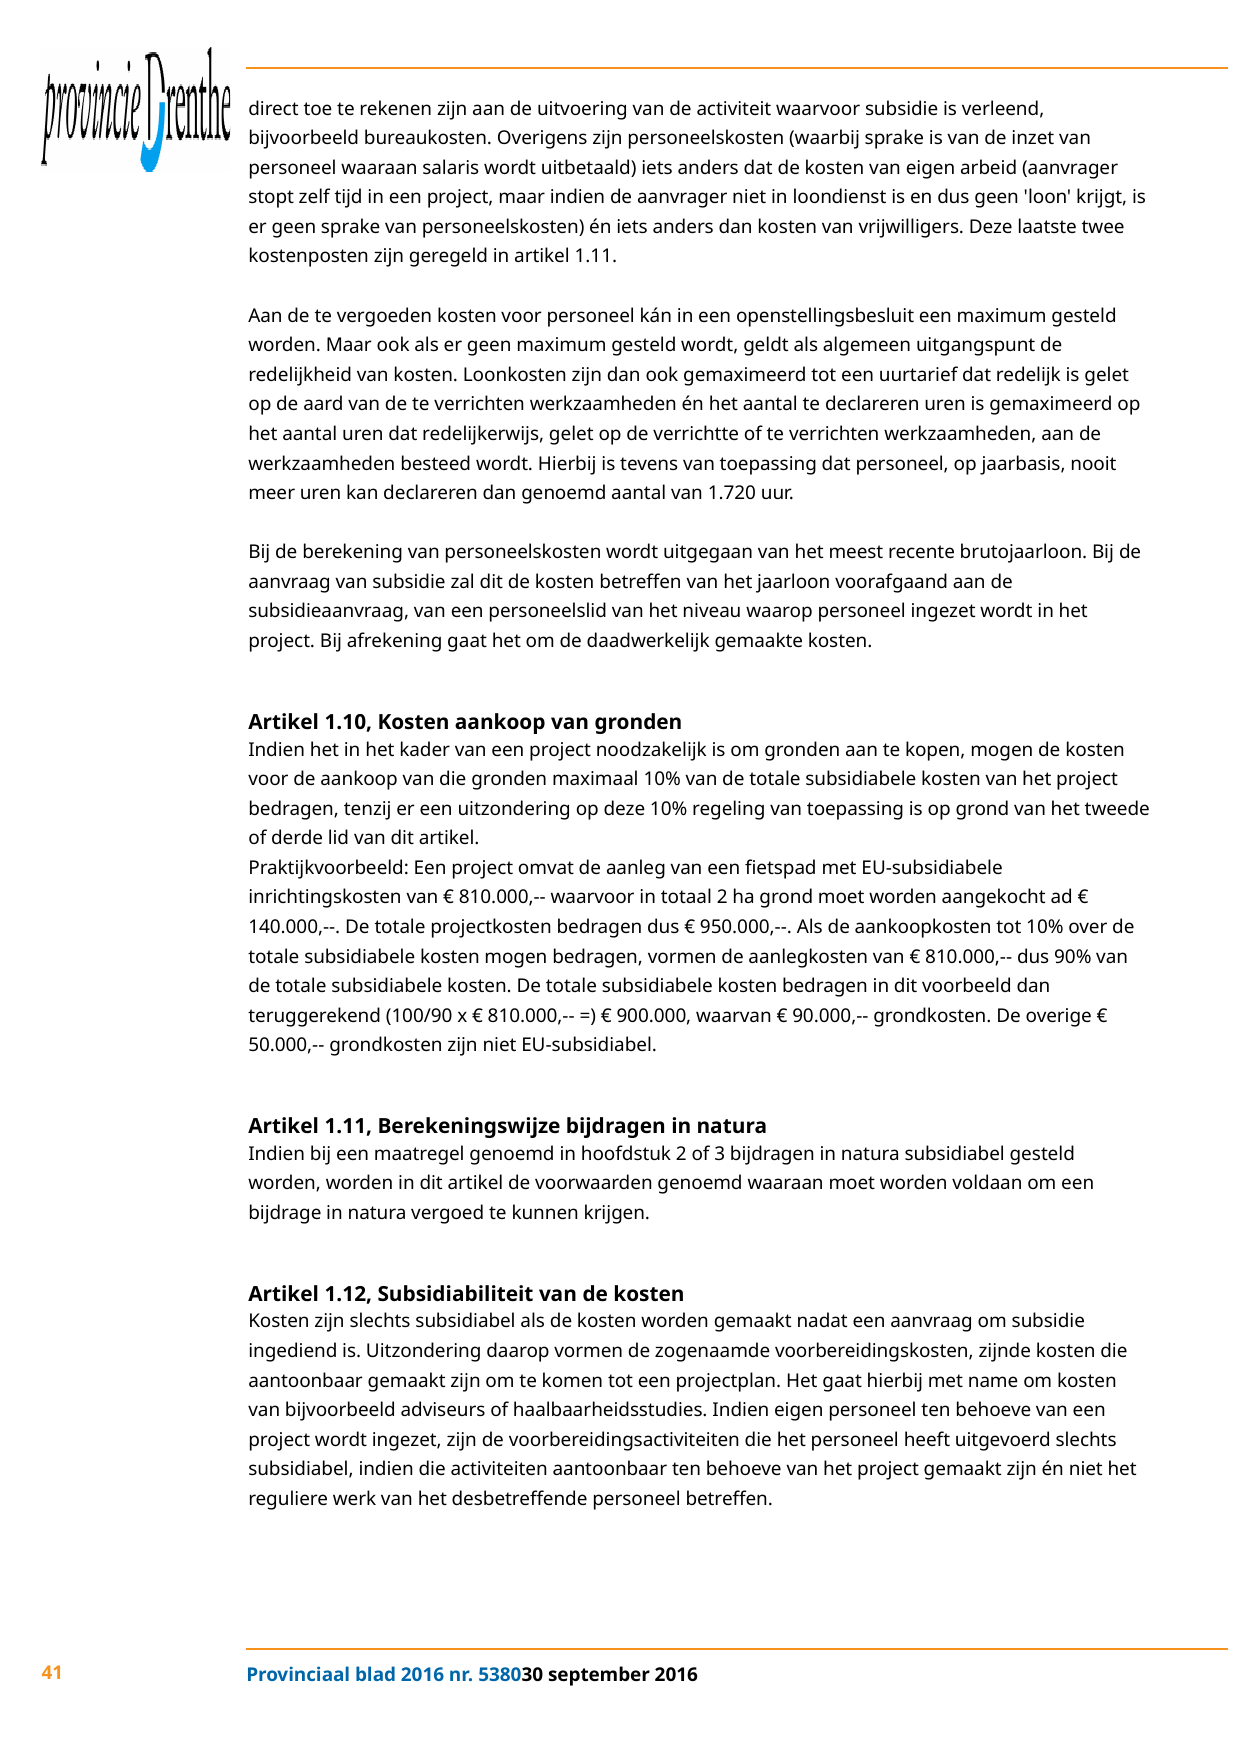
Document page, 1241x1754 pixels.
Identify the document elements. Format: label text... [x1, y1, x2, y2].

picture [41, 47, 231, 172]
text Praktijkvoorbeeld: Een project omvat de aanleg van een fietspad met EU-subsidiabele inrichtingskosten van € 810.000,-- waarvoor in totaal 2 ha grond moet worden aangekocht ad € 140.000,--. De totale projectkosten bedragen dus € 950.000,--. Als de aankoopkosten tot 10% over de totale subsidiabele kosten mogen bedragen, vormen de aanlegkosten van € 810.000,-- dus 90% van de totale subsidiabele kosten. De totale subsidiabele kosten bedragen in dit voorbeeld dan teruggerekend (100/90 x € 810.000,-- =) € 900.000, waarvan € 90.000,-- grondkosten. De overige € 50.000,-- grondkosten zijn niet EU-subsidiabel. [248, 854, 1152, 1057]
text Indien bij een maatregel genoemd in hoofdstuk 2 of 3 bijdragen in natura subsidiabel gesteld worden, worden in dit artikel de voorwaarden genoemd waaraan moet worden voldaan om een bijdrage in natura vergoed te kunnen krijgen. [248, 1140, 1152, 1225]
text direct toe te rekenen zijn aan de uitvoering van de activiteit waarvoor subsidie is verleend, bijvoorbeeld bureaukosten. Overigens zijn personeelskosten (waarbij sprake is van de inzet van personeel waaraan salaris wordt uitbetaald) iets anders dat de kosten van eigen arbeid (aanvrager stopt zelf tijd in een project, maar indien de aanvrager niet in loondienst is en dus geen 'loon' krijgt, is er geen sprake van personeelskosten) én iets anders dan kosten van vrijwilligers. Deze laatste twee kostenposten zijn geregeld in artikel 1.11. [248, 95, 1152, 268]
text Artikel 1.10, Kosten aankoop van gronden [248, 707, 1152, 736]
text Aan de te vergoeden kosten voor personeel kán in een openstellingsbesluit een maximum gesteld worden. Maar ook als er geen maximum gesteld wordt, geldt als algemeen uitgangspunt de redelijkheid van kosten. Loonkosten zijn dan ook gemaximeerd tot een uurtarief dat redelijk is gelet op de aard van de te verrichten werkzaamheden én het aantal te declareren uren is gemaximeerd op het aantal uren dat redelijkerwijs, gelet op de verrichtte of te verrichten werkzaamheden, aan de werkzaamheden besteed wordt. Hierbij is tevens van toepassing dat personeel, op jaarbasis, nooit meer uren kan declareren dan genoemd aantal van 1.720 uur. [248, 302, 1152, 505]
text Artikel 1.12, Subsidiabiliteit van de kosten [248, 1279, 1152, 1308]
text Indien het in het kader van een project noodzakelijk is om gronden aan te kopen, mogen de kosten voor de aankoop van die gronden maximaal 10% van de totale subsidiabele kosten van het project bedragen, tenzij er een uitzondering op deze 10% regeling van toepassing is op grond van het tweede of derde lid van dit artikel. [248, 736, 1152, 850]
text Artikel 1.11, Berekeningswijze bijdragen in natura [248, 1112, 1152, 1140]
text Bij de berekening van personeelskosten wordt uitgegaan van het meest recente brutojaarloon. Bij de aanvraag van subsidie zal dit de kosten betreffen van het jaarloon voorafgaand aan de subsidieaanvraag, van een personeelslid van het niveau waarop personeel ingezet wordt in het project. Bij afrekening gaat het om de daadwerkelijk gemaakte kosten. [248, 538, 1152, 653]
text Kosten zijn slechts subsidiabel als de kosten worden gemaakt nadat een aanvraag om subsidie ingediend is. Uitzondering daarop vormen de zogenaamde voorbereidingskosten, zijnde kosten die aantoonbaar gemaakt zijn om te komen tot een projectplan. Het gaat hierbij met name om kosten van bijvoorbeeld adviseurs of haalbaarheidsstudies. Indien eigen personeel ten behoeve van een project wordt ingezet, zijn de voorbereidingsactiviteiten die het personeel heeft uitgevoerd slechts subsidiabel, indien die activiteiten aantoonbaar ten behoeve van het project gemaakt zijn én niet het reguliere werk van het desbetreffende personeel betreffen. [248, 1308, 1152, 1511]
